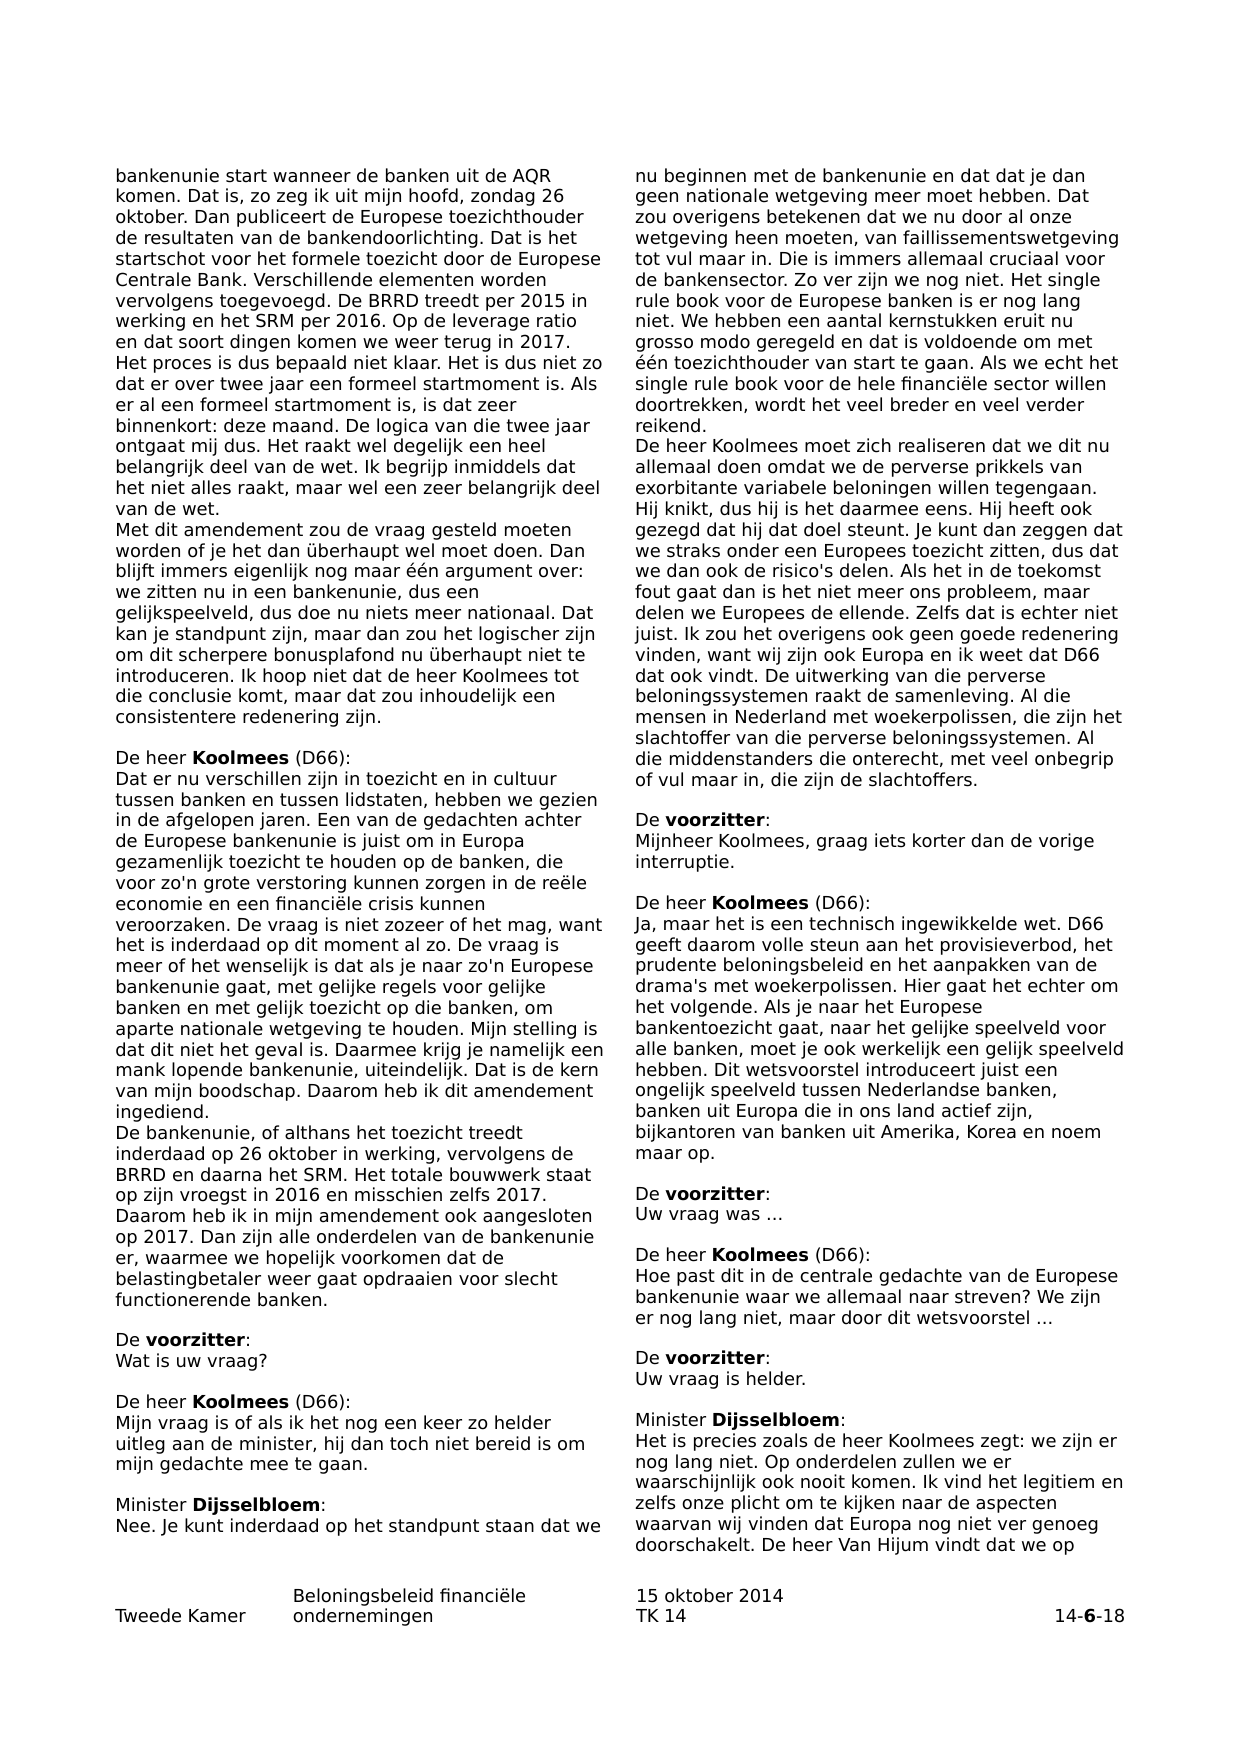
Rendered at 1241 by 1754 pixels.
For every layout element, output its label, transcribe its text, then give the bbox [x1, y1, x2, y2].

text Wat is uw vraag? [115, 1351, 605, 1372]
text Hoe past dit in de centrale gedachte van de Europese bankenunie waar we allemaal naar streven? We zijn er nog lang niet, maar door dit wetsvoorstel ... [635, 1266, 1125, 1328]
text Dat er nu verschillen zijn in toezicht en in cultuur tussen banken en tussen lidstaten, hebben we gezien in de afgelopen jaren. Een van de gedachten achter de Europese bankenunie is juist om in Europa gezamenlijk toezicht te houden op de banken, die voor zo'n grote verstoring kunnen zorgen in de reële economie en een financiële crisis kunnen veroorzaken. De vraag is niet zozeer of het mag, want het is inderdaad op dit moment al zo. De vraag is meer of het wenselijk is dat als je naar zo'n Europese bankenunie gaat, met gelijke regels voor gelijke banken en met gelijk toezicht op die banken, om aparte nationale wetgeving te houden. Mijn stelling is dat dit niet het geval is. Daarmee krijg je namelijk een mank lopende bankenunie, uiteindelijk. Dat is de kern van mijn boodschap. Daarom heb ik dit amendement ingediend. [115, 768, 605, 1123]
text De voorzitter: [635, 1183, 1125, 1204]
text Uw vraag is helder. [635, 1369, 1125, 1390]
text De voorzitter: [115, 1330, 605, 1351]
text De voorzitter: [635, 1348, 1125, 1369]
text Minister Dijsselbloem: [115, 1495, 605, 1516]
text Het is precies zoals de heer Koolmees zegt: we zijn er nog lang niet. Op onderdelen zullen we er waarschijnlijk ook nooit komen. Ik vind het legitiem en zelfs onze plicht om te kijken naar de aspecten waarvan wij vinden dat Europa nog niet ver genoeg doorschakelt. De heer Van Hijum vindt dat we op [635, 1431, 1125, 1556]
text bankenunie start wanneer de banken uit de AQR komen. Dat is, zo zeg ik uit mijn hoofd, zondag 26 oktober. Dan publiceert de Europese toezichthouder de resultaten van de bankendoorlichting. Dat is het startschot voor het formele toezicht door de Europese Centrale Bank. Verschillende elementen worden vervolgens toegevoegd. De BRRD treedt per 2015 in werking en het SRM per 2016. Op de leverage ratio en dat soort dingen komen we weer terug in 2017. Het proces is dus bepaald niet klaar. Het is dus niet zo dat er over twee jaar een formeel startmoment is. Als er al een formeel startmoment is, is dat zeer binnenkort: deze maand. De logica van die twee jaar ontgaat mij dus. Het raakt wel degelijk een heel belangrijk deel van de wet. Ik begrijp inmiddels dat het niet alles raakt, maar wel een zeer belangrijk deel van de wet. [115, 165, 605, 519]
text Nee. Je kunt inderdaad op het standpunt staan dat we [115, 1516, 605, 1537]
text De bankenunie, of althans het toezicht treedt inderdaad op 26 oktober in werking, vervolgens de BRRD en daarna het SRM. Het totale bouwwerk staat op zijn vroegst in 2016 en misschien zelfs 2017. Daarom heb ik in mijn amendement ook aangesloten op 2017. Dan zijn alle onderdelen van de bankenunie er, waarmee we hopelijk voorkomen dat de belastingbetaler weer gaat opdraaien voor slecht functionerende banken. [115, 1123, 605, 1310]
text Met dit amendement zou de vraag gesteld moeten worden of je het dan überhaupt wel moet doen. Dan blijft immers eigenlijk nog maar één argument over: we zitten nu in een bankenunie, dus een gelijkspeelveld, dus doe nu niets meer nationaal. Dat kan je standpunt zijn, maar dan zou het logischer zijn om dit scherpere bonusplafond nu überhaupt niet te introduceren. Ik hoop niet dat de heer Koolmees tot die conclusie komt, maar dat zou inhoudelijk een consistentere redenering zijn. [115, 519, 605, 728]
text De heer Koolmees moet zich realiseren dat we dit nu allemaal doen omdat we de perverse prikkels van exorbitante variabele beloningen willen tegengaan. Hij knikt, dus hij is het daarmee eens. Hij heeft ook gezegd dat hij dat doel steunt. Je kunt dan zeggen dat we straks onder een Europees toezicht zitten, dus dat we dan ook de risico's delen. Als het in de toekomst fout gaat dan is het niet meer ons probleem, maar delen we Europees de ellende. Zelfs dat is echter niet juist. Ik zou het overigens ook geen goede redenering vinden, want wij zijn ook Europa en ik weet dat D66 dat ook vindt. De uitwerking van die perverse beloningssystemen raakt de samenleving. Al die mensen in Nederland met woekerpolissen, die zijn het slachtoffer van die perverse beloningssystemen. Al die middenstanders die onterecht, met veel onbegrip of vul maar in, die zijn de slachtoffers. [635, 436, 1125, 790]
text De heer Koolmees (D66): [115, 748, 605, 768]
text Ja, maar het is een technisch ingewikkelde wet. D66 geeft daarom volle steun aan het provisieverbod, het prudente beloningsbeleid en het aanpakken van de drama's met woekerpolissen. Hier gaat het echter om het volgende. Als je naar het Europese bankentoezicht gaat, naar het gelijke speelveld voor alle banken, moet je ook werkelijk een gelijk speelveld hebben. Dit wetsvoorstel introduceert juist een ongelijk speelveld tussen Nederlandse banken, banken uit Europa die in ons land actief zijn, bijkantoren van banken uit Amerika, Korea en noem maar op. [635, 913, 1125, 1163]
text nu beginnen met de bankenunie en dat dat je dan geen nationale wetgeving meer moet hebben. Dat zou overigens betekenen dat we nu door al onze wetgeving heen moeten, van faillissementswetgeving tot vul maar in. Die is immers allemaal cruciaal voor de bankensector. Zo ver zijn we nog niet. Het single rule book voor de Europese banken is er nog lang niet. We hebben een aantal kernstukken eruit nu grosso modo geregeld en dat is voldoende om met één toezichthouder van start te gaan. Als we echt het single rule book voor de hele financiële sector willen doortrekken, wordt het veel breder en veel verder reikend. [635, 165, 1125, 436]
text Uw vraag was ... [635, 1204, 1125, 1225]
text Mijn vraag is of als ik het nog een keer zo helder uitleg aan de minister, hij dan toch niet bereid is om mijn gedachte mee te gaan. [115, 1412, 605, 1475]
text De heer Koolmees (D66): [635, 893, 1125, 913]
text Minister Dijsselbloem: [635, 1410, 1125, 1431]
text Mijnheer Koolmees, graag iets korter dan de vorige interruptie. [635, 831, 1125, 873]
text De heer Koolmees (D66): [115, 1392, 605, 1412]
text De heer Koolmees (D66): [635, 1245, 1125, 1266]
text De voorzitter: [635, 810, 1125, 831]
